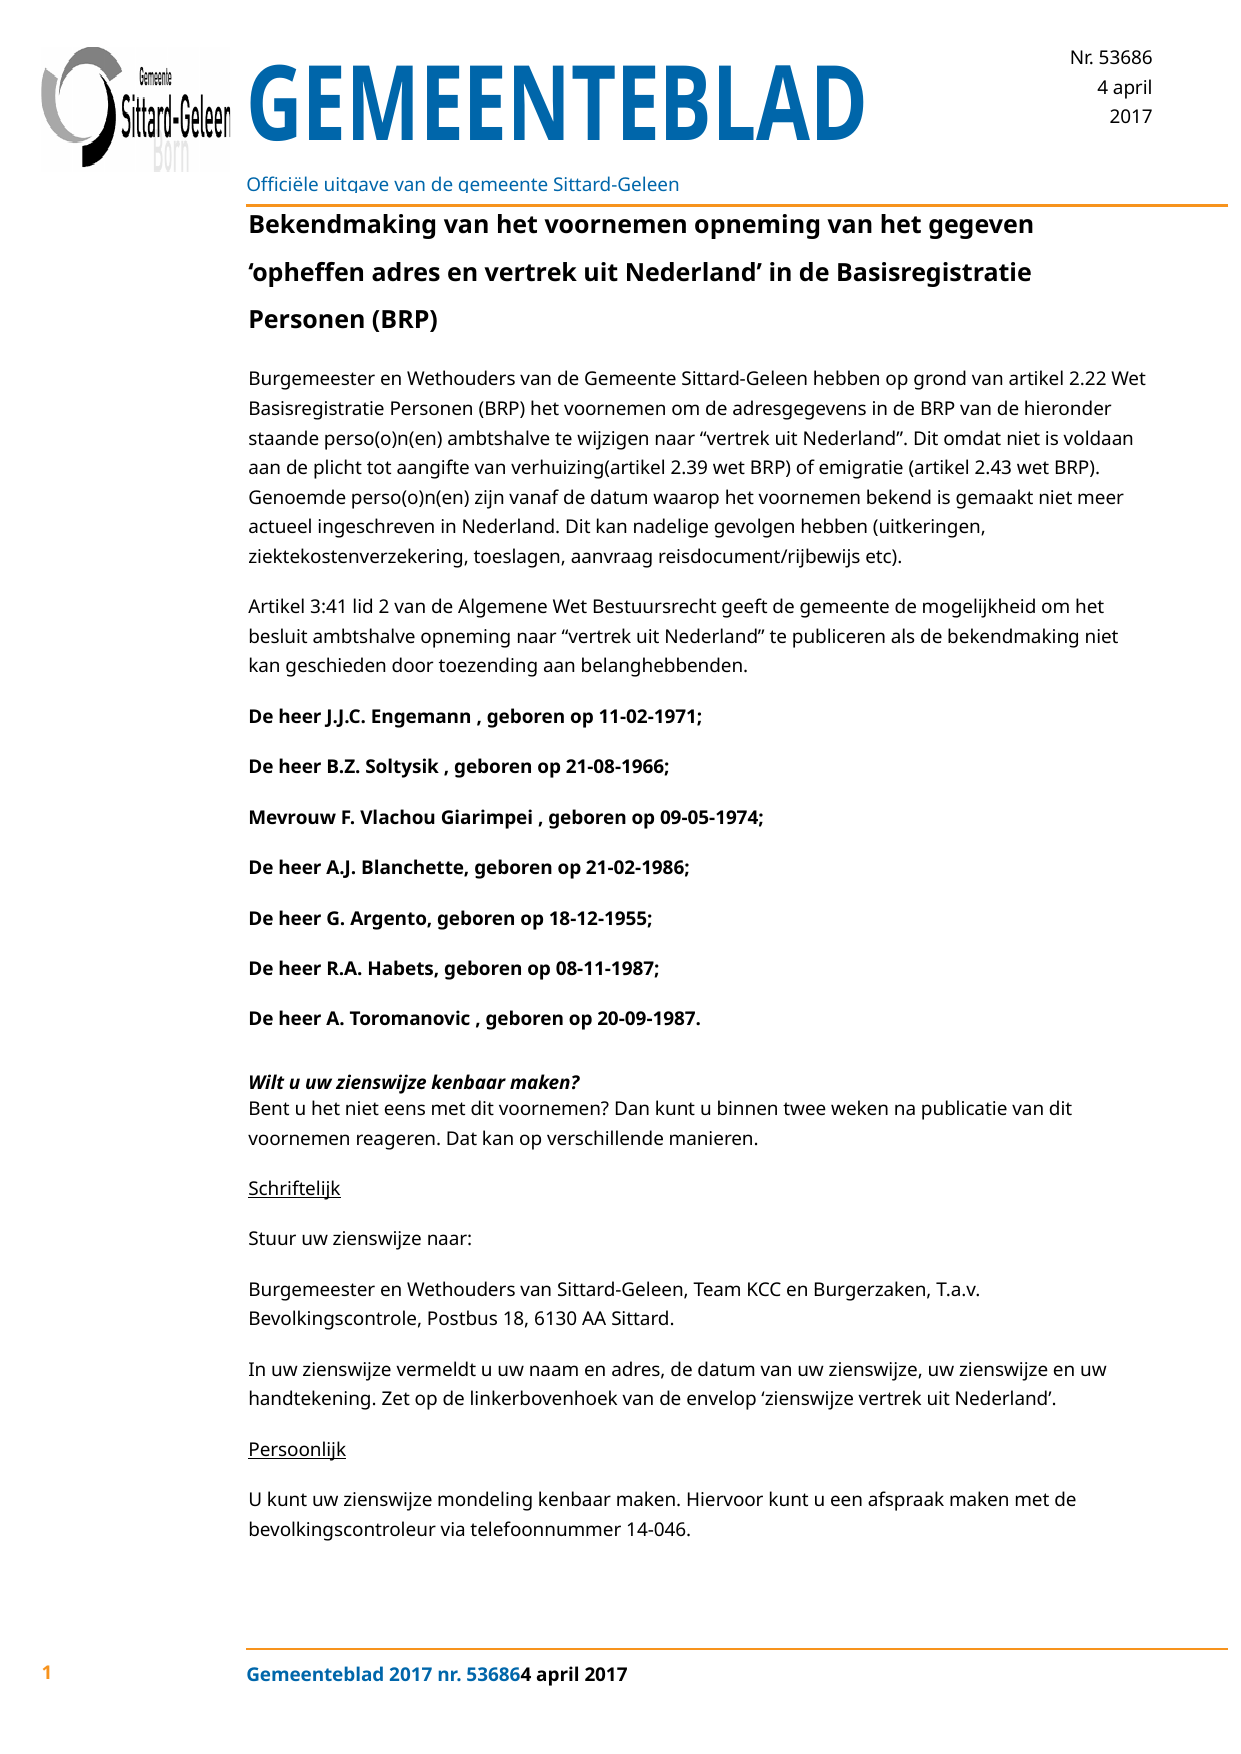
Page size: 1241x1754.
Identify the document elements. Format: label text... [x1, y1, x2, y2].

text Persoonlijk [248, 1436, 1152, 1462]
text De heer B.Z. Soltysik , geboren op 21-08-1966; [248, 753, 1152, 779]
text De heer G. Argento, geboren op 18-12-1955; [248, 905, 1152, 930]
text Bekendmaking van het voornemen opneming van het gegeven ‘opheffen adres en vertrek uit Nederland’ in de Basisregistratie Personen (BRP) [248, 207, 1152, 336]
text Wilt u uw zienswijze kenbaar maken? [248, 1069, 1152, 1095]
text Burgemeester en Wethouders van Sittard-Geleen, Team KCC en Burgerzaken, T.a.v. Bevolkingscontrole, Postbus 18, 6130 AA Sittard. [248, 1276, 1152, 1331]
text De heer A. Toromanovic , geboren op 20-09-1987. [248, 1006, 1152, 1031]
text Schriftelijk [248, 1175, 1152, 1201]
text De heer R.A. Habets, geboren op 08-11-1987; [248, 955, 1152, 981]
text Bent u het niet eens met dit voornemen? Dan kunt u binnen twee weken na publicatie van dit voornemen reageren. Dat kan op verschillende manieren. [248, 1095, 1152, 1151]
text Mevrouw F. Vlachou Giarimpei , geboren op 09-05-1974; [248, 804, 1152, 829]
text Burgemeester en Wethouders van de Gemeente Sittard-Geleen hebben op grond van artikel 2.22 Wet Basisregistratie Personen (BRP) het voornemen om de adresgegevens in de BRP van de hieronder staande perso(o)n(en) ambtshalve te wijzigen naar “vertrek uit Nederland”. Dit omdat niet is voldaan aan de plicht tot aangifte van verhuizing(artikel 2.39 wet BRP) of emigratie (artikel 2.43 wet BRP). Genoemde perso(o)n(en) zijn vanaf de datum waarop het voornemen bekend is gemaakt niet meer actueel ingeschreven in Nederland. Dit kan nadelige gevolgen hebben (uitkeringen, ziektekostenverzekering, toeslagen, aanvraag reisdocument/rijbewijs etc). [248, 366, 1152, 569]
picture [41, 47, 231, 172]
text Artikel 3:41 lid 2 van de Algemene Wet Bestuursrecht geeft de gemeente de mogelijkheid om het besluit ambtshalve opneming naar “vertrek uit Nederland” te publiceren als de bekendmaking niet kan geschieden door toezending aan belanghebbenden. [248, 593, 1152, 678]
text U kunt uw zienswijze mondeling kenbaar maken. Hiervoor kunt u een afspraak maken met de bevolkingscontroleur via telefoonnummer 14-046. [248, 1486, 1152, 1542]
text De heer J.J.C. Engemann , geboren op 11-02-1971; [248, 703, 1152, 729]
text De heer A.J. Blanchette, geboren op 21-02-1986; [248, 854, 1152, 880]
text Stuur uw zienswijze naar: [248, 1226, 1152, 1251]
text In uw zienswijze vermeldt u uw naam en adres, de datum van uw zienswijze, uw zienswijze en uw handtekening. Zet op de linkerbovenhoek van de envelop ‘zienswijze vertrek uit Nederland’. [248, 1356, 1152, 1411]
